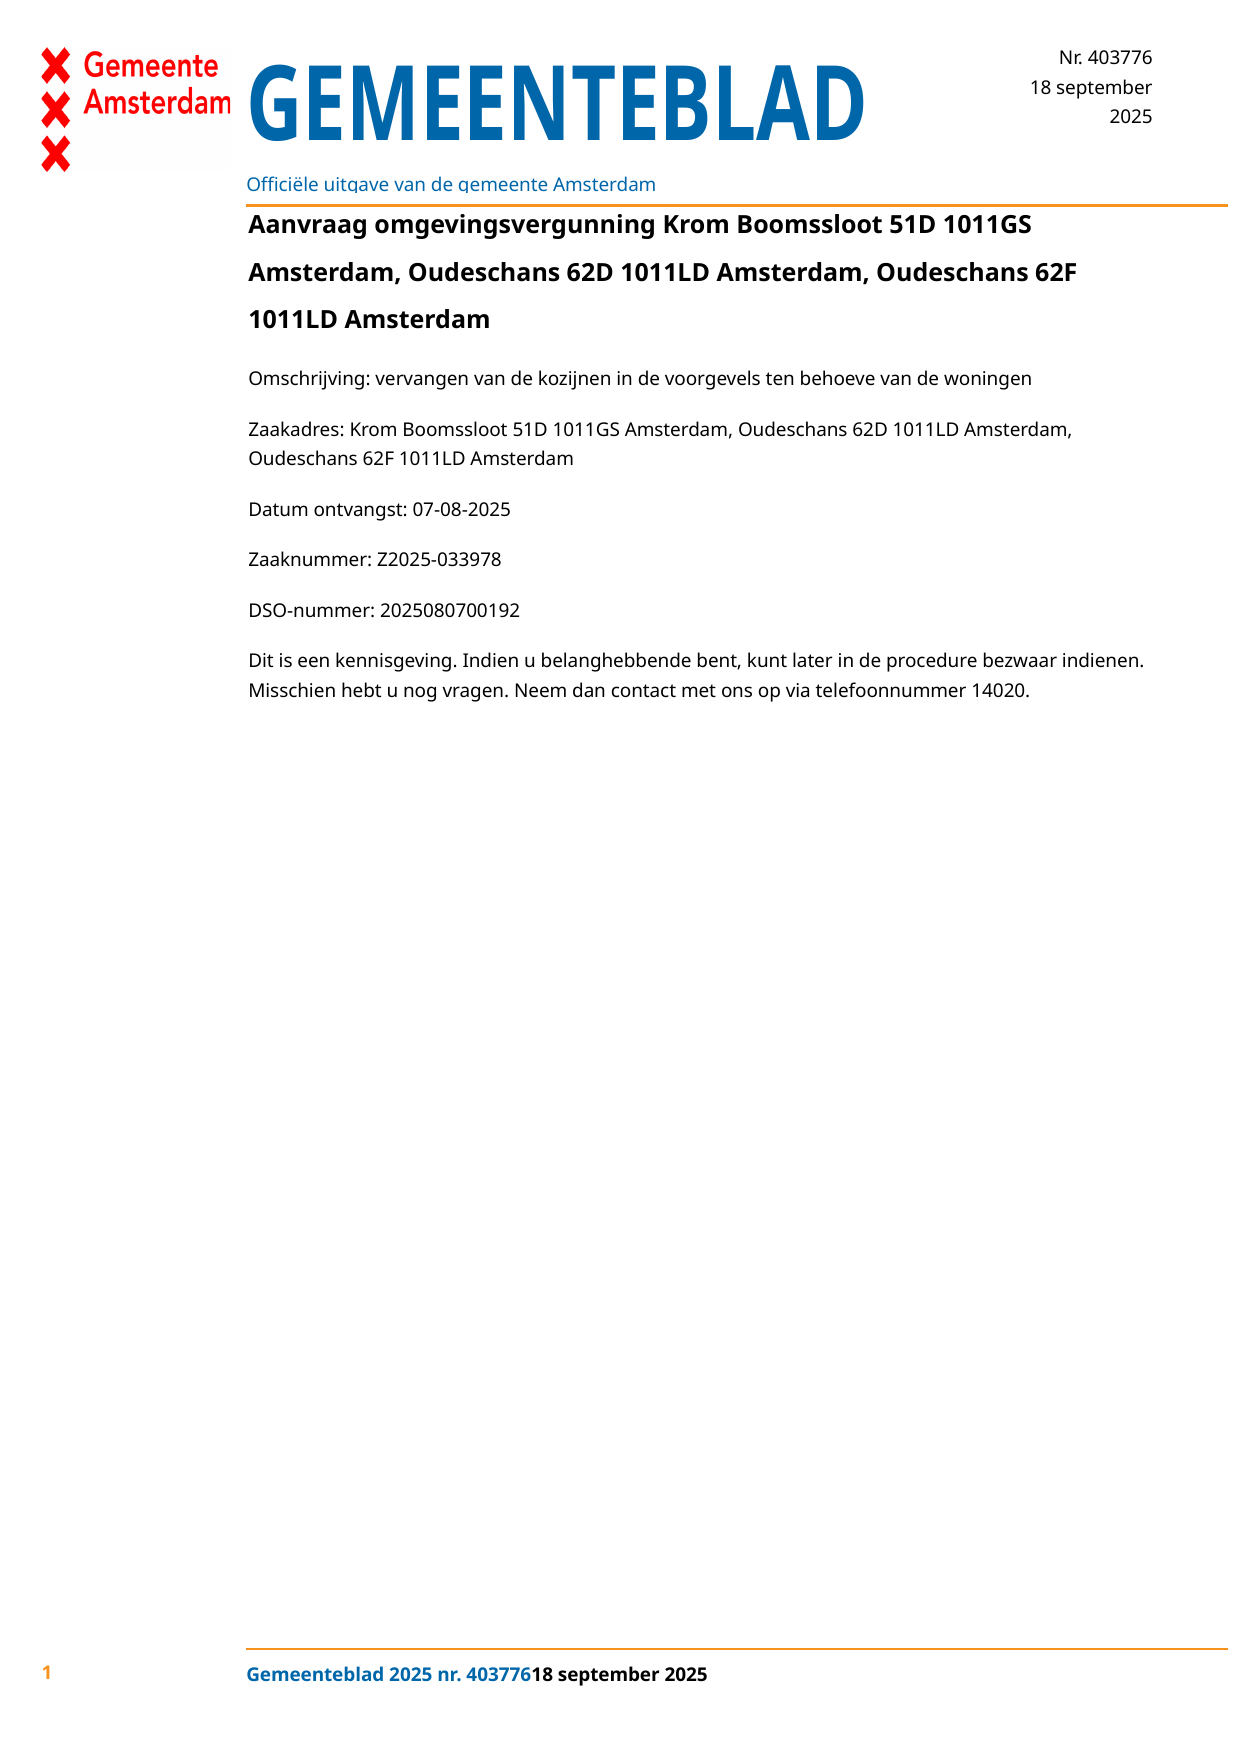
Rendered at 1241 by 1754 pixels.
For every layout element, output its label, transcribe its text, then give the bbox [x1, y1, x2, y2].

text Omschrijving: vervangen van de kozijnen in de voorgevels ten behoeve van de woningen [248, 366, 1152, 391]
text DSO-nummer: 2025080700192 [248, 597, 1152, 622]
text Dit is een kennisgeving. Indien u belanghebbende bent, kunt later in de procedure bezwaar indienen. Misschien hebt u nog vragen. Neem dan contact met ons op via telefoonnummer 14020. [248, 647, 1152, 702]
text Datum ontvangst: 07-08-2025 [248, 496, 1152, 522]
text Zaakadres: Krom Boomssloot 51D 1011GS Amsterdam, Oudeschans 62D 1011LD Amsterdam, Oudeschans 62F 1011LD Amsterdam [248, 416, 1152, 471]
picture [41, 47, 231, 172]
text Aanvraag omgevingsvergunning Krom Boomssloot 51D 1011GS Amsterdam, Oudeschans 62D 1011LD Amsterdam, Oudeschans 62F 1011LD Amsterdam [248, 207, 1152, 336]
text Zaaknummer: Z2025-033978 [248, 546, 1152, 572]
